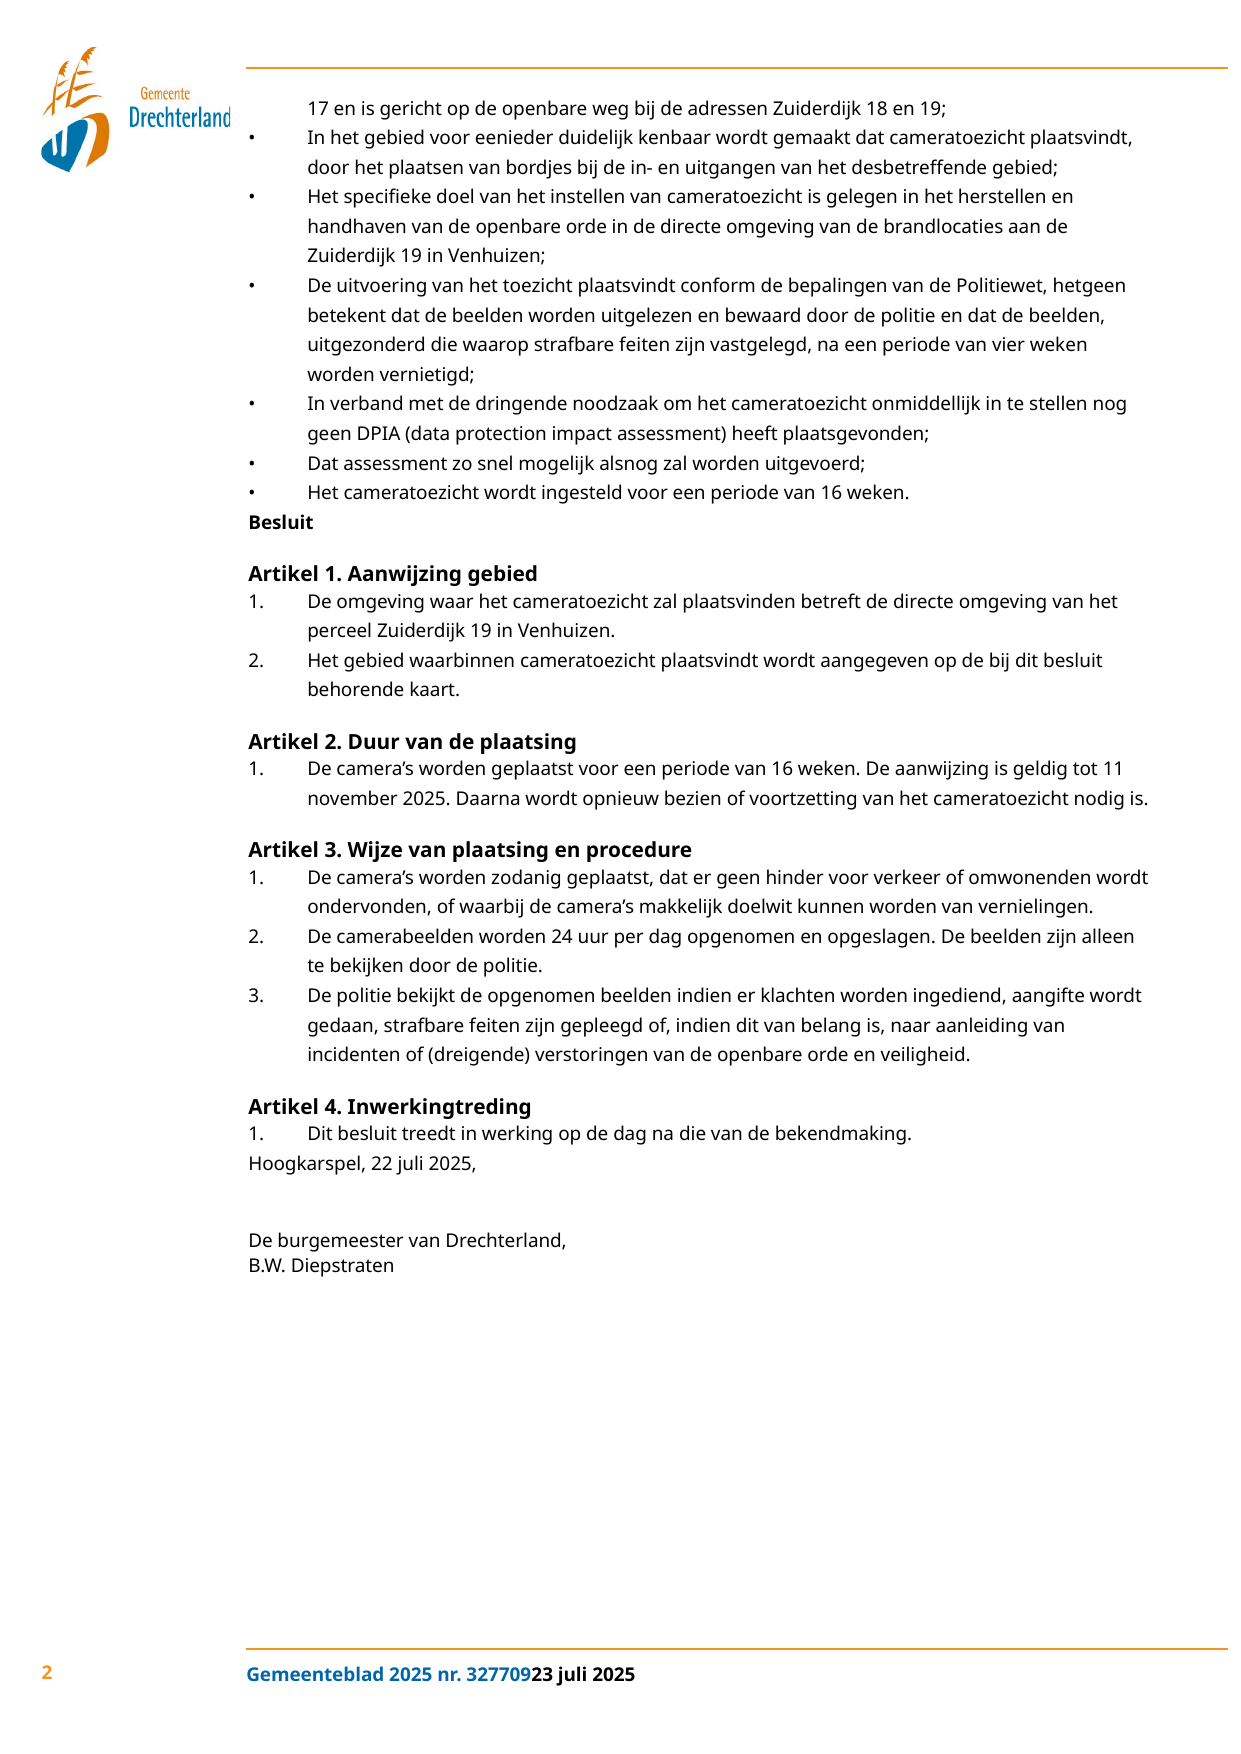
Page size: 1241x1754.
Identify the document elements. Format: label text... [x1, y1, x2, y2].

list 17 en is gericht op de openbare weg bij de adressen Zuiderdijk 18 en 19; [248, 95, 1152, 121]
text Hoogkarspel, 22 juli 2025, [248, 1150, 1152, 1176]
text Artikel 2. Duur van de plaatsing [248, 727, 1152, 755]
list Het cameratoezicht wordt ingesteld voor een periode van 16 weken. [248, 479, 1152, 505]
list In het gebied voor eenieder duidelijk kenbaar wordt gemaakt dat cameratoezicht plaatsvindt, door het plaatsen van bordjes bij de in- en uitgangen van het desbetreffende gebied; [248, 124, 1152, 180]
picture [41, 47, 231, 172]
text Besluit [248, 509, 1152, 535]
text Artikel 1. Aanwijzing gebied [248, 559, 1152, 588]
text De burgemeester van Drechterland, [248, 1227, 1152, 1253]
picture [226, 115, 231, 124]
list De camerabeelden worden 24 uur per dag opgenomen en opgeslagen. De beelden zijn alleen te bekijken door de politie. [248, 923, 1152, 978]
list De camera’s worden geplaatst voor een periode van 16 weken. De aanwijzing is geldig tot 11 november 2025. Daarna wordt opnieuw bezien of voortzetting van het cameratoezicht nodig is. [248, 755, 1152, 811]
list De uitvoering van het toezicht plaatsvindt conform de bepalingen van de Politiewet, hetgeen betekent dat de beelden worden uitgelezen en bewaard door de politie en dat de beelden, uitgezonderd die waarop strafbare feiten zijn vastgelegd, na een periode van vier weken worden vernietigd; [248, 272, 1152, 387]
text Artikel 4. Inwerkingtreding [248, 1092, 1152, 1120]
list Dat assessment zo snel mogelijk alsnog zal worden uitgevoerd; [248, 450, 1152, 476]
text B.W. Diepstraten [248, 1253, 1152, 1278]
text Artikel 3. Wijze van plaatsing en procedure [248, 835, 1152, 864]
list Het gebied waarbinnen cameratoezicht plaatsvindt wordt aangegeven op de bij dit besluit behorende kaart. [248, 647, 1152, 702]
list De camera’s worden zodanig geplaatst, dat er geen hinder voor verkeer of omwonenden wordt ondervonden, of waarbij de camera’s makkelijk doelwit kunnen worden van vernielingen. [248, 864, 1152, 919]
list Dit besluit treedt in werking op de dag na die van de bekendmaking. [248, 1120, 1152, 1146]
list Het specifieke doel van het instellen van cameratoezicht is gelegen in het herstellen en handhaven van de openbare orde in de directe omgeving van de brandlocaties aan de Zuiderdijk 19 in Venhuizen; [248, 183, 1152, 268]
picture [41, 158, 64, 172]
list De omgeving waar het cameratoezicht zal plaatsvinden betreft de directe omgeving van het perceel Zuiderdijk 19 in Venhuizen. [248, 588, 1152, 643]
list In verband met de dringende noodzaak om het cameratoezicht onmiddellijk in te stellen nog geen DPIA (data protection impact assessment) heeft plaatsgevonden; [248, 391, 1152, 446]
list De politie bekijkt de opgenomen beelden indien er klachten worden ingediend, aangifte wordt gedaan, strafbare feiten zijn gepleegd of, indien dit van belang is, naar aanleiding van incidenten of (dreigende) verstoringen van de openbare orde en veiligheid. [248, 982, 1152, 1067]
